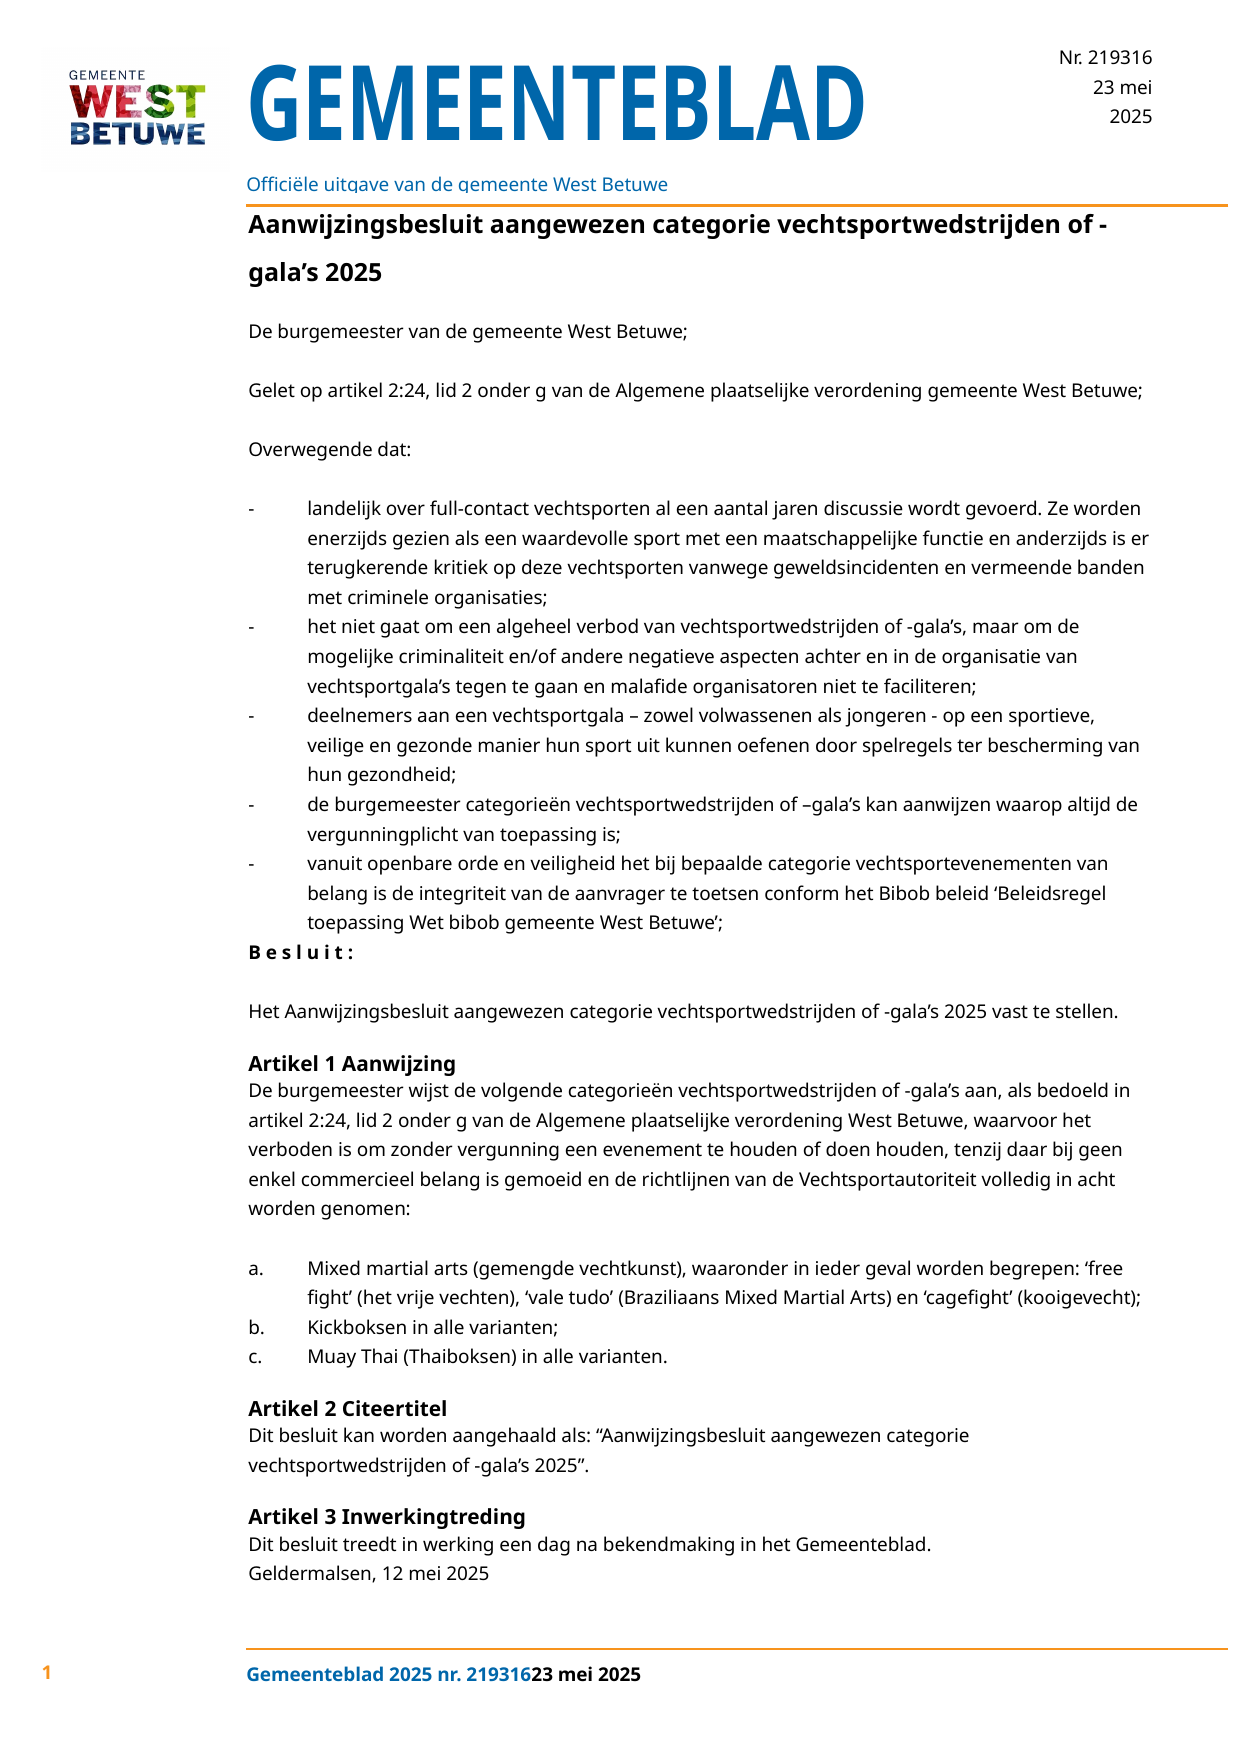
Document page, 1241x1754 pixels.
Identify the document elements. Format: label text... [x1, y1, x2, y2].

text B e s l u i t : [248, 939, 1152, 965]
text Artikel 1 Aanwijzing [248, 1049, 1152, 1077]
text De burgemeester van de gemeente West Betuwe; [248, 318, 1152, 344]
text Het Aanwijzingsbesluit aangewezen categorie vechtsportwedstrijden of -gala’s 2025 vast te stellen. [248, 998, 1152, 1024]
list Muay Thai (Thaiboksen) in alle varianten. [248, 1343, 1152, 1369]
text Artikel 3 Inwerkingtreding [248, 1502, 1152, 1531]
list landelijk over full-contact vechtsporten al een aantal jaren discussie wordt gevoerd. Ze worden enerzijds gezien als een waardevolle sport met een maatschappelijke functie en anderzijds is er terugkerende kritiek op deze vechtsporten vanwege geweldsincidenten en vermeende banden met criminele organisaties; [248, 495, 1152, 610]
text Dit besluit kan worden aangehaald als: “Aanwijzingsbesluit aangewezen categorie vechtsportwedstrijden of -gala’s 2025”. [248, 1422, 1152, 1478]
text Gelet op artikel 2:24, lid 2 onder g van de Algemene plaatselijke verordening gemeente West Betuwe; [248, 377, 1152, 403]
list Mixed martial arts (gemengde vechtkunst), waaronder in ieder geval worden begrepen: ‘free fight’ (het vrije vechten), ‘vale tudo’ (Braziliaans Mixed Martial Arts) en ‘cagefight’ (kooigevecht); [248, 1255, 1152, 1310]
text Geldermalsen, 12 mei 2025 [248, 1560, 1152, 1586]
text Overwegende dat: [248, 436, 1152, 462]
text Aanwijzingsbesluit aangewezen categorie vechtsportwedstrijden of -gala’s 2025 [248, 207, 1152, 288]
text De burgemeester wijst de volgende categorieën vechtsportwedstrijden of -gala’s aan, als bedoeld in artikel 2:24, lid 2 onder g van de Algemene plaatselijke verordening West Betuwe, waarvoor het verboden is om zonder vergunning een evenement te houden of doen houden, tenzij daar bij geen enkel commercieel belang is gemoeid en de richtlijnen van de Vechtsportautoriteit volledig in acht worden genomen: [248, 1077, 1152, 1221]
text Dit besluit treedt in werking een dag na bekendmaking in het Gemeenteblad. [248, 1531, 1152, 1556]
picture [41, 47, 231, 172]
list vanuit openbare orde en veiligheid het bij bepaalde categorie vechtsportevenementen van belang is de integriteit van de aanvrager te toetsen conform het Bibob beleid ‘Beleidsregel toepassing Wet bibob gemeente West Betuwe’; [248, 850, 1152, 935]
list deelnemers aan een vechtsportgala – zowel volwassenen als jongeren - op een sportieve, veilige en gezonde manier hun sport uit kunnen oefenen door spelregels ter bescherming van hun gezondheid; [248, 702, 1152, 787]
list het niet gaat om een algeheel verbod van vechtsportwedstrijden of -gala’s, maar om de mogelijke criminaliteit en/of andere negatieve aspecten achter en in de organisatie van vechtsportgala’s tegen te gaan en malafide organisatoren niet te faciliteren; [248, 614, 1152, 699]
list de burgemeester categorieën vechtsportwedstrijden of –gala’s kan aanwijzen waarop altijd de vergunningplicht van toepassing is; [248, 791, 1152, 847]
list Kickboksen in alle varianten; [248, 1314, 1152, 1339]
text Artikel 2 Citeertitel [248, 1394, 1152, 1422]
